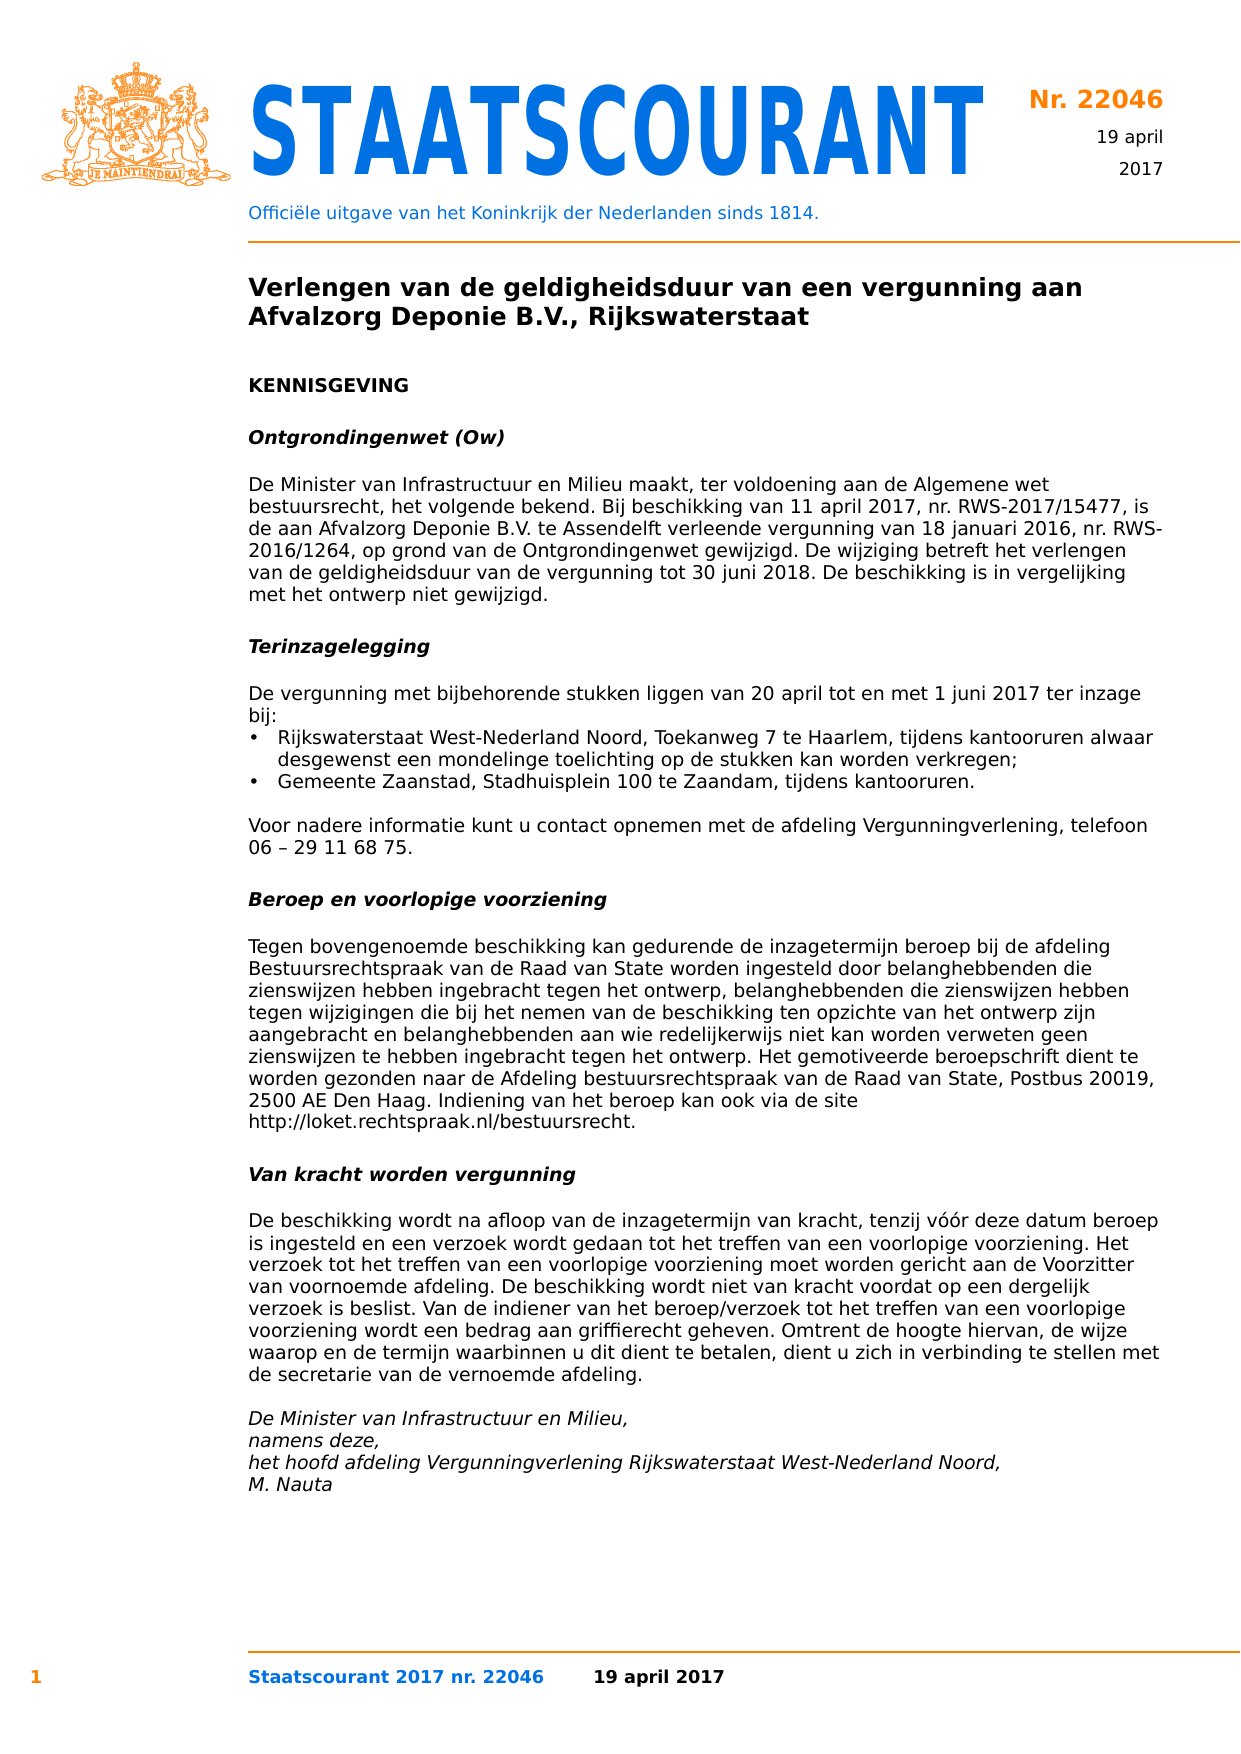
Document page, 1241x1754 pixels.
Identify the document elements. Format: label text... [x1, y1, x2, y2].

subtitle Van kracht worden vergunning [248, 1163, 1163, 1185]
picture [41, 62, 231, 186]
text De Minister van Infrastructuur en Milieu maakt, ter voldoening aan de Algemene wet bestuursrecht, het volgende bekend. Bij beschikking van 11 april 2017, nr. RWS-2017/15477, is de aan Afvalzorg Deponie B.V. te Assendelft verleende vergunning van 18 januari 2016, nr. RWS-2016/1264, op grond van de Ontgrondingenwet gewijzigd. De wijziging betreft het verlengen van de geldigheidsduur van de vergunning tot 30 juni 2018. De beschikking is in vergelijking met het ontwerp niet gewijzigd. [248, 474, 1163, 606]
subtitle Terinzagelegging [248, 636, 1163, 658]
table_cell 19 april [998, 121, 1240, 153]
table_cell 2017 [998, 153, 1240, 203]
subtitle Beroep en voorlopige voorziening [248, 889, 1163, 911]
subtitle KENNISGEVING [248, 375, 1163, 397]
text De Minister van Infrastructuur en Milieu, namens deze, het hoofd afdeling Vergunningverlening Rijkswaterstaat West-Nederland Noord, M. Nauta [248, 1408, 1163, 1496]
text Voor nadere informatie kunt u contact opnemen met de afdeling Vergunningverlening, telefoon 06 – 29 11 68 75. [248, 815, 1163, 859]
text • Rijkswaterstaat West-Nederland Noord, Toekanweg 7 te Haarlem, tijdens kantooruren alwaar desgewenst een mondelinge toelichting op de stukken kan worden verkregen; [248, 727, 1163, 771]
text • Gemeente Zaanstad, Stadhuisplein 100 te Zaandam, tijdens kantooruren. [248, 771, 1163, 793]
subtitle Ontgrondingenwet (Ow) [248, 427, 1163, 449]
text De beschikking wordt na afloop van de inzagetermijn van kracht, tenzij vóór deze datum beroep is ingesteld en een verzoek wordt gedaan tot het treffen van een voorlopige voorziening. Het verzoek tot het treffen van een voorlopige voorziening moet worden gericht aan de Voorzitter van voornoemde afdeling. De beschikking wordt niet van kracht voordat op een dergelijk verzoek is beslist. Van de indiener van het beroep/verzoek tot het treffen van een voorlopige voorziening wordt een bedrag aan griffierecht geheven. Omtrent de hoogte hiervan, de wijze waarop en de termijn waarbinnen u dit dient te betalen, dient u zich in verbinding te stellen met de secretarie van de vernoemde afdeling. [248, 1210, 1163, 1386]
text De vergunning met bijbehorende stukken liggen van 20 april tot en met 1 juni 2017 ter inzage bij: [248, 683, 1163, 727]
table_header STAATSCOURANT [248, 62, 998, 203]
subtitle Verlengen van de geldigheidsduur van een vergunning aan Afvalzorg Deponie B.V., Rijkswaterstaat [248, 273, 1163, 331]
table_header [25, 62, 248, 241]
text Tegen bovengenoemde beschikking kan gedurende de inzagetermijn beroep bij de afdeling Bestuursrechtspraak van de Raad van State worden ingesteld door belanghebbenden die zienswijzen hebben ingebracht tegen het ontwerp, belanghebbenden die zienswijzen hebben tegen wijzigingen die bij het nemen van de beschikking ten opzichte van het ontwerp zijn aangebracht en belanghebbenden aan wie redelijkerwijs niet kan worden verweten geen zienswijzen te hebben ingebracht tegen het ontwerp. Het gemotiveerde beroepschrift dient te worden gezonden naar de Afdeling bestuursrechtspraak van de Raad van State, Postbus 20019, 2500 AE Den Haag. Indiening van het beroep kan ook via de site http://loket.rechtspraak.nl/bestuursrecht. [248, 936, 1163, 1133]
table_header Nr. 22046 [998, 62, 1240, 121]
table_cell Officiële uitgave van het Koninkrijk der Nederlanden sinds 1814. [248, 203, 1240, 241]
